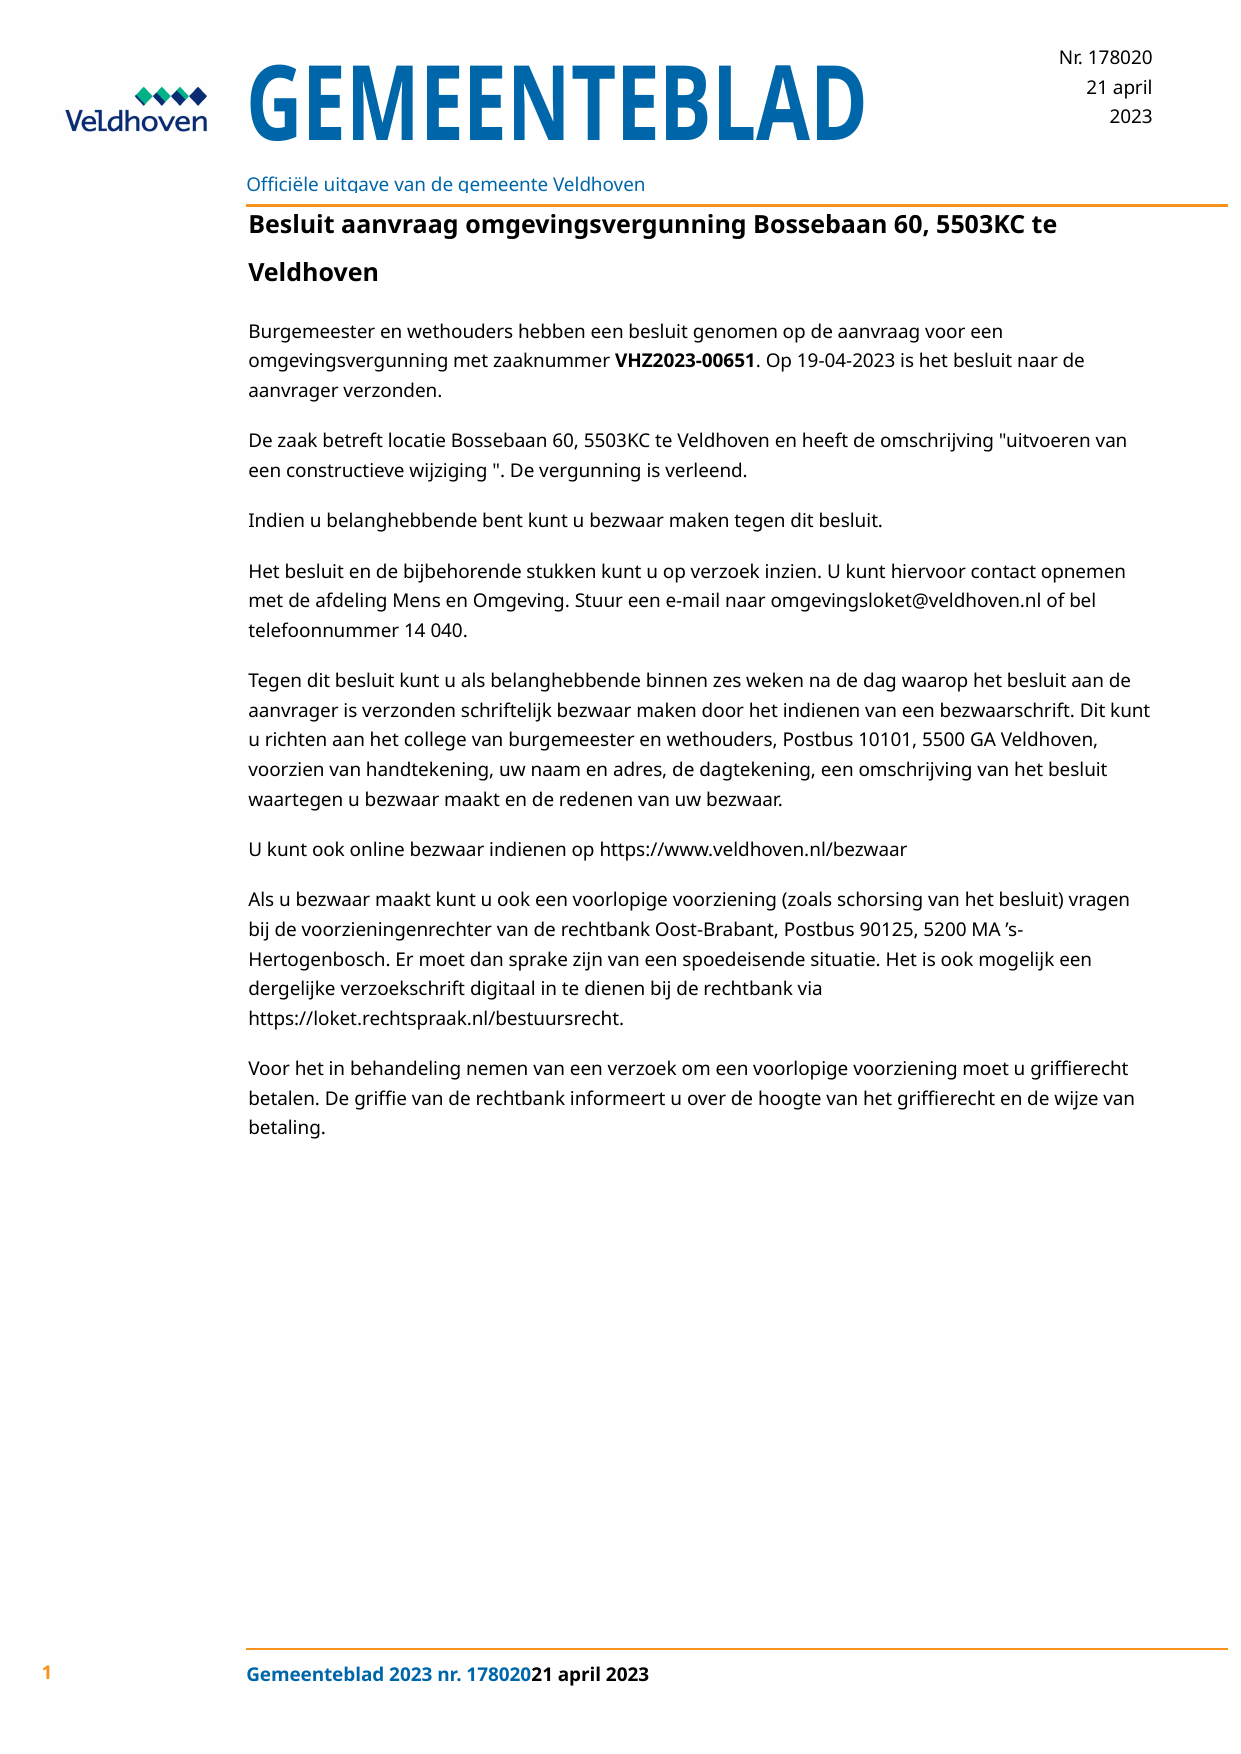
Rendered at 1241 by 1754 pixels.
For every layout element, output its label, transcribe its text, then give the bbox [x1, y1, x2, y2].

text Burgemeester en wethouders hebben een besluit genomen op de aanvraag voor een omgevingsvergunning met zaaknummer VHZ2023-00651. Op 19-04-2023 is het besluit naar de aanvrager verzonden. [248, 318, 1152, 403]
text De zaak betreft locatie Bossebaan 60, 5503KC te Veldhoven en heeft de omschrijving "uitvoeren van een constructieve wijziging ". De vergunning is verleend. [248, 427, 1152, 483]
text Het besluit en de bijbehorende stukken kunt u op verzoek inzien. U kunt hiervoor contact opnemen met de afdeling Mens en Omgeving. Stuur een e-mail naar omgevingsloket@veldhoven.nl of bel telefoonnummer 14 040. [248, 558, 1152, 643]
text Tegen dit besluit kunt u als belanghebbende binnen zes weken na de dag waarop het besluit aan de aanvrager is verzonden schriftelijk bezwaar maken door het indienen van een bezwaarschrift. Dit kunt u richten aan het college van burgemeester en wethouders, Postbus 10101, 5500 GA Veldhoven, voorzien van handtekening, uw naam en adres, de dagtekening, een omschrijving van het besluit waartegen u bezwaar maakt en de redenen van uw bezwaar. [248, 667, 1152, 812]
text Besluit aanvraag omgevingsvergunning Bossebaan 60, 5503KC te Veldhoven [248, 207, 1152, 288]
picture [41, 47, 231, 172]
text U kunt ook online bezwaar indienen op https://www.veldhoven.nl/bezwaar [248, 836, 1152, 862]
text Indien u belanghebbende bent kunt u bezwaar maken tegen dit besluit. [248, 507, 1152, 533]
text Voor het in behandeling nemen van een verzoek om een voorlopige voorziening moet u griffierecht betalen. De griffie van de rechtbank informeert u over de hoogte van het griffierecht en de wijze van betaling. [248, 1055, 1152, 1140]
text Als u bezwaar maakt kunt u ook een voorlopige voorziening (zoals schorsing van het besluit) vragen bij de voorzieningenrechter van de rechtbank Oost-Brabant, Postbus 90125, 5200 MA ’s-Hertogenbosch. Er moet dan sprake zijn van een spoedeisende situatie. Het is ook mogelijk een dergelijke verzoekschrift digitaal in te dienen bij de rechtbank via https://loket.rechtspraak.nl/bestuursrecht. [248, 887, 1152, 1031]
